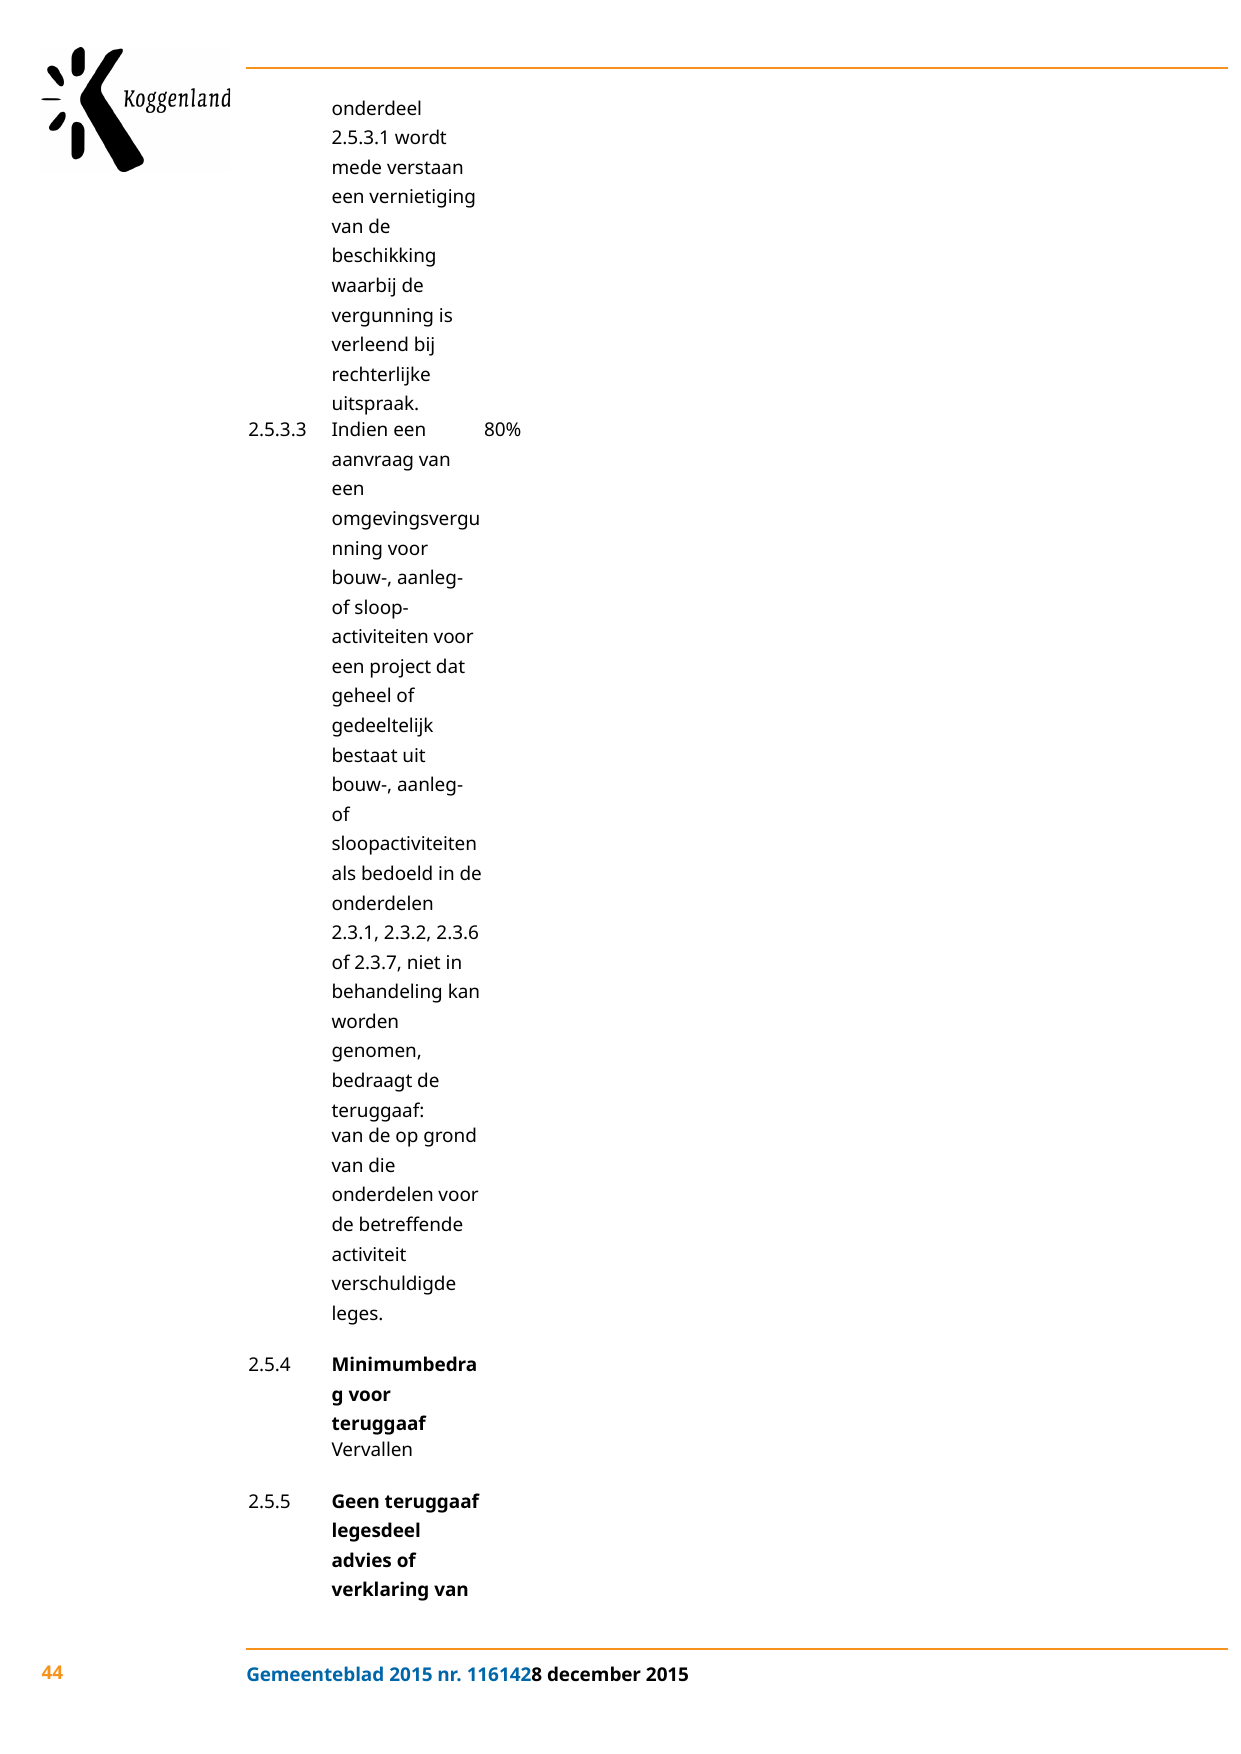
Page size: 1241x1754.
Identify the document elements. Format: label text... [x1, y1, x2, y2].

table_cell [484, 1326, 734, 1351]
table_cell [734, 1351, 984, 1436]
table_cell [484, 1462, 734, 1488]
table_cell Vervallen [331, 1436, 484, 1462]
table_cell [248, 1462, 331, 1488]
table_cell [985, 1123, 1152, 1326]
table_cell 2.5.4 [248, 1351, 331, 1436]
table_cell 80% [484, 416, 734, 1122]
table_cell [248, 1123, 331, 1326]
table_cell 2.5.3.3 [248, 416, 331, 1122]
table_cell [734, 1488, 984, 1602]
table_cell [985, 1462, 1152, 1488]
table_cell [985, 416, 1152, 1122]
table_cell Geen teruggaaf legesdeel advies of verklaring van [331, 1488, 484, 1602]
table_cell [331, 1462, 484, 1488]
table_cell onderdeel 2.5.3.1 wordt mede verstaan een vernietiging van de beschikking waarbij de vergunning is verleend bij rechterlijke uitspraak. [331, 95, 484, 416]
table_cell [734, 416, 984, 1122]
table_cell [484, 1123, 734, 1326]
table_cell [734, 1436, 984, 1462]
table_cell [734, 1326, 984, 1351]
table_cell [734, 95, 984, 416]
table_cell Minimumbedrag voor teruggaaf [331, 1351, 484, 1436]
table_cell 2.5.5 [248, 1488, 331, 1602]
table_cell [484, 1488, 734, 1602]
table_cell [484, 1436, 734, 1462]
table_cell [248, 95, 331, 416]
table_cell [985, 1488, 1152, 1602]
table_cell Indien een aanvraag van een omgevingsvergunning voor bouw-, aanleg- of sloop-activiteiten voor een project dat geheel of gedeeltelijk bestaat uit bouw-, aanleg- of sloopactiviteiten als bedoeld in de onderdelen 2.3.1, 2.3.2, 2.3.6 of 2.3.7, niet in behandeling kan worden genomen, bedraagt de teruggaaf: [331, 416, 484, 1122]
table_cell [248, 1436, 331, 1462]
table_cell [985, 1351, 1152, 1436]
table_cell [985, 1436, 1152, 1462]
table_cell [331, 1326, 484, 1351]
table_cell [484, 1351, 734, 1436]
table_cell [248, 1326, 331, 1351]
table_cell [985, 1326, 1152, 1351]
table_cell [734, 1462, 984, 1488]
table_cell [734, 1123, 984, 1326]
table_cell van de op grond van die onderdelen voor de betreffende activiteit verschuldigde leges. [331, 1123, 484, 1326]
table_cell [985, 95, 1152, 416]
picture [41, 47, 231, 172]
table_cell [484, 95, 734, 416]
